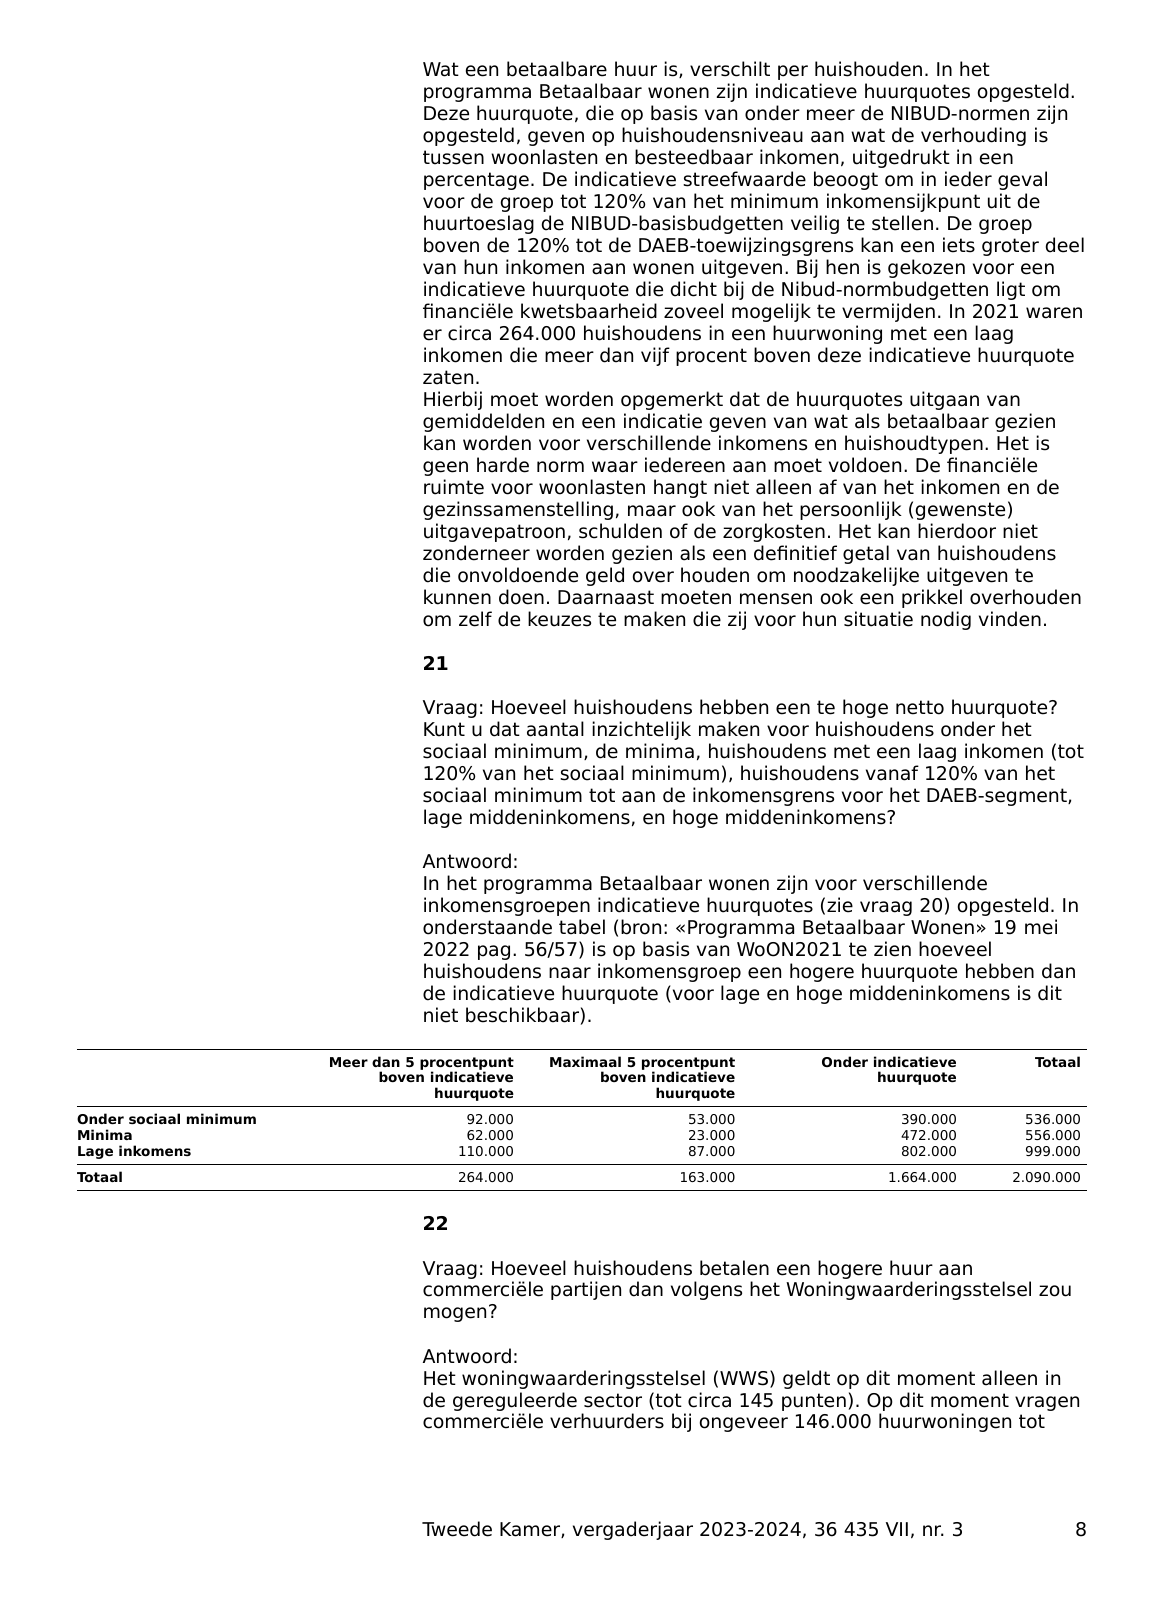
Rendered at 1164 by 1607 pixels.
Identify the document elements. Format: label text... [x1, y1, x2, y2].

subtitle 21 [422, 653, 1087, 675]
text Het woningwaarderingsstelsel (WWS) geldt op dit moment alleen in de gereguleerde sector (tot circa 145 punten). Op dit moment vragen commerciële verhuurders bij ongeveer 146.000 huurwoningen tot [422, 1367, 1087, 1433]
table_header [77, 1050, 298, 1106]
table_header Onder indicatieve huurquote [741, 1050, 962, 1106]
subtitle 22 [422, 1213, 1087, 1235]
text Antwoord: [422, 1346, 1087, 1367]
table_cell Totaal [77, 1165, 298, 1190]
table_cell 163.000 [520, 1165, 741, 1190]
table_cell 62.000 [298, 1128, 519, 1143]
text In het programma Betaalbaar wonen zijn voor verschillende inkomensgroepen indicatieve huurquotes (zie vraag 20) opgesteld. In onderstaande tabel (bron: «Programma Betaalbaar Wonen» 19 mei 2022 pag. 56/57) is op basis van WoON2021 te zien hoeveel huishoudens naar inkomensgroep een hogere huurquote hebben dan de indicatieve huurquote (voor lage en hoge middeninkomens is dit niet beschikbaar). [422, 873, 1087, 1027]
text Vraag: Hoeveel huishoudens hebben een te hoge netto huurquote? Kunt u dat aantal inzichtelijk maken voor huishoudens onder het sociaal minimum, de minima, huishoudens met een laag inkomen (tot 120% van het sociaal minimum), huishoudens vanaf 120% van het sociaal minimum tot aan de inkomensgrens voor het DAEB-segment, lage middeninkomens, en hoge middeninkomens? [422, 697, 1087, 829]
table_cell Lage inkomens [77, 1144, 298, 1164]
table_cell Minima [77, 1128, 298, 1143]
table_cell 472.000 [741, 1128, 962, 1143]
table_cell 23.000 [520, 1128, 741, 1143]
table_cell 110.000 [298, 1144, 519, 1164]
text Antwoord: [422, 851, 1087, 873]
text Wat een betaalbare huur is, verschilt per huishouden. In het programma Betaalbaar wonen zijn indicatieve huurquotes opgesteld. Deze huurquote, die op basis van onder meer de NIBUD-normen zijn opgesteld, geven op huishoudensniveau aan wat de verhouding is tussen woonlasten en besteedbaar inkomen, uitgedrukt in een percentage. De indicatieve streefwaarde beoogt om in ieder geval voor de groep tot 120% van het minimum inkomensijkpunt uit de huurtoeslag de NIBUD-basisbudgetten veilig te stellen. De groep boven de 120% tot de DAEB-toewijzingsgrens kan een iets groter deel van hun inkomen aan wonen uitgeven. Bij hen is gekozen voor een indicatieve huurquote die dicht bij de Nibud-normbudgetten ligt om financiële kwetsbaarheid zoveel mogelijk te vermijden. In 2021 waren er circa 264.000 huishoudens in een huurwoning met een laag inkomen die meer dan vijf procent boven deze indicatieve huurquote zaten. [422, 59, 1087, 389]
table_cell 536.000 [963, 1107, 1087, 1128]
table_cell 1.664.000 [741, 1165, 962, 1190]
table_cell 2.090.000 [963, 1165, 1087, 1190]
table_cell Onder sociaal minimum [77, 1107, 298, 1128]
table_cell 53.000 [520, 1107, 741, 1128]
table_cell 802.000 [741, 1144, 962, 1164]
table_header Meer dan 5 procentpunt boven indicatieve huurquote [298, 1050, 519, 1106]
table_cell 390.000 [741, 1107, 962, 1128]
table_cell 264.000 [298, 1165, 519, 1190]
table_header Totaal [963, 1050, 1087, 1106]
text Hierbij moet worden opgemerkt dat de huurquotes uitgaan van gemiddelden en een indicatie geven van wat als betaalbaar gezien kan worden voor verschillende inkomens en huishoudtypen. Het is geen harde norm waar iedereen aan moet voldoen. De financiële ruimte voor woonlasten hangt niet alleen af van het inkomen en de gezinssamenstelling, maar ook van het persoonlijk (gewenste) uitgavepatroon, schulden of de zorgkosten. Het kan hierdoor niet zonderneer worden gezien als een definitief getal van huishoudens die onvoldoende geld over houden om noodzakelijke uitgeven te kunnen doen. Daarnaast moeten mensen ook een prikkel overhouden om zelf de keuzes te maken die zij voor hun situatie nodig vinden. [422, 389, 1087, 631]
table_cell 87.000 [520, 1144, 741, 1164]
table_cell 556.000 [963, 1128, 1087, 1143]
table_header Maximaal 5 procentpunt boven indicatieve huurquote [520, 1050, 741, 1106]
table_cell 92.000 [298, 1107, 519, 1128]
table_cell 999.000 [963, 1144, 1087, 1164]
text Vraag: Hoeveel huishoudens betalen een hogere huur aan commerciële partijen dan volgens het Woningwaarderingsstelsel zou mogen? [422, 1257, 1087, 1323]
